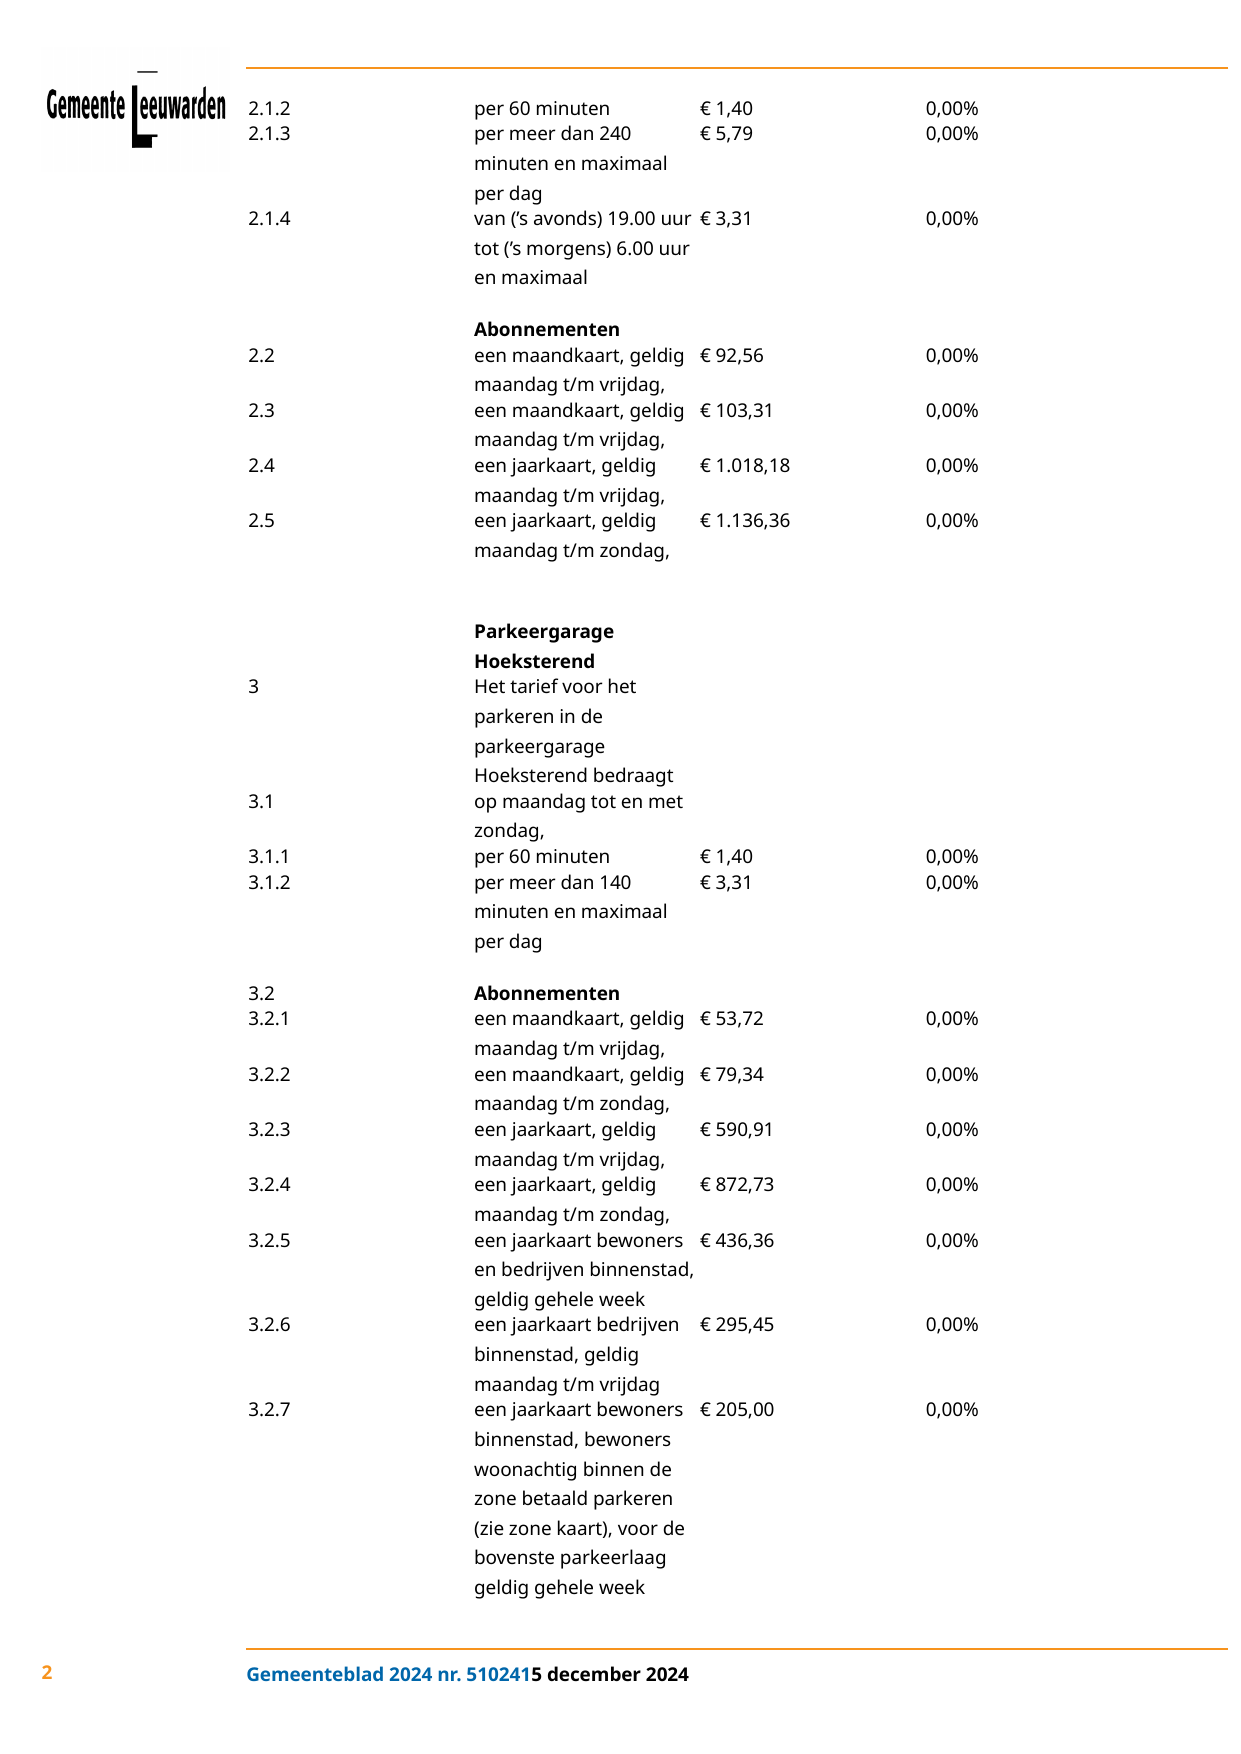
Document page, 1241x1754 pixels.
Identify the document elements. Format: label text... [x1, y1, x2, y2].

table_cell een jaarkaart, geldig maandag t/m zondag, [474, 1171, 700, 1227]
table_cell € 53,72 [700, 1006, 926, 1061]
table_cell € 92,56 [700, 342, 926, 397]
table_cell 0,00% [926, 205, 1152, 290]
table_cell [926, 980, 1152, 1006]
table_cell 3.2 [248, 980, 474, 1006]
table_cell [248, 954, 474, 980]
table_cell 0,00% [926, 1006, 1152, 1061]
table_cell € 1.136,36 [700, 508, 926, 593]
table_cell [474, 593, 700, 618]
table_cell € 590,91 [700, 1116, 926, 1171]
table_cell € 3,31 [700, 205, 926, 290]
table_cell Het tarief voor het parkeren in de parkeergarage Hoeksterend bedraagt [474, 674, 700, 788]
table_cell een maandkaart, geldig maandag t/m vrijdag, [474, 342, 700, 397]
table_cell [926, 290, 1152, 316]
table_cell 2.2 [248, 342, 474, 397]
table_cell 2.1.4 [248, 205, 474, 290]
table_cell 3.2.7 [248, 1397, 474, 1600]
table_cell 3.2.6 [248, 1312, 474, 1397]
table_cell [700, 674, 926, 788]
table_cell 0,00% [926, 844, 1152, 869]
table_cell [248, 316, 474, 342]
table_cell 3.2.2 [248, 1061, 474, 1116]
table_cell 2.3 [248, 397, 474, 452]
table_cell € 1,40 [700, 95, 926, 121]
table_cell [926, 674, 1152, 788]
table_cell een jaarkaart bewoners binnenstad, bewoners woonachtig binnen de zone betaald parkeren (zie zone kaart), voor de bovenste parkeerlaag geldig gehele week [474, 1397, 700, 1600]
table_cell een jaarkaart, geldig maandag t/m vrijdag, [474, 453, 700, 508]
table_cell [700, 954, 926, 980]
table_cell Abonnementen [474, 316, 700, 342]
table_cell 0,00% [926, 95, 1152, 121]
table_cell [700, 290, 926, 316]
table_cell [700, 788, 926, 843]
table_cell op maandag tot en met zondag, [474, 788, 700, 843]
table_cell een maandkaart, geldig maandag t/m zondag, [474, 1061, 700, 1116]
table_cell per 60 minuten [474, 844, 700, 869]
table_cell 3.1.1 [248, 844, 474, 869]
table_cell 0,00% [926, 397, 1152, 452]
table_cell 3.2.4 [248, 1171, 474, 1227]
table_cell een jaarkaart bewoners en bedrijven binnenstad, geldig gehele week [474, 1227, 700, 1312]
table_cell 3 [248, 674, 474, 788]
table_cell € 295,45 [700, 1312, 926, 1397]
table_cell 0,00% [926, 1312, 1152, 1397]
table_cell per 60 minuten [474, 95, 700, 121]
table_cell 0,00% [926, 453, 1152, 508]
table_cell [248, 290, 474, 316]
table_cell [474, 954, 700, 980]
table_cell 3.2.5 [248, 1227, 474, 1312]
table_cell € 1,40 [700, 844, 926, 869]
table_cell 2.4 [248, 453, 474, 508]
table_cell 3.2.1 [248, 1006, 474, 1061]
table_cell € 79,34 [700, 1061, 926, 1116]
table_cell 0,00% [926, 1397, 1152, 1600]
table_cell een jaarkaart bedrijven binnenstad, geldig maandag t/m vrijdag [474, 1312, 700, 1397]
table_cell [926, 788, 1152, 843]
table_cell 0,00% [926, 1061, 1152, 1116]
table_cell [926, 593, 1152, 618]
table_cell Parkeergarage Hoeksterend [474, 618, 700, 674]
table_cell € 3,31 [700, 869, 926, 954]
table_cell 0,00% [926, 1171, 1152, 1227]
table_cell 2.1.2 [248, 95, 474, 121]
table_cell € 205,00 [700, 1397, 926, 1600]
table_cell 3.1 [248, 788, 474, 843]
table_cell van (’s avonds) 19.00 uur tot (’s morgens) 6.00 uur en maximaal [474, 205, 700, 290]
table_cell 3.2.3 [248, 1116, 474, 1171]
table_cell 0,00% [926, 1116, 1152, 1171]
table_cell [700, 593, 926, 618]
table_cell 3.1.2 [248, 869, 474, 954]
table_cell Abonnementen [474, 980, 700, 1006]
table_cell [926, 954, 1152, 980]
table_cell 0,00% [926, 342, 1152, 397]
table_cell € 872,73 [700, 1171, 926, 1227]
table_cell € 5,79 [700, 121, 926, 205]
table_cell 0,00% [926, 1227, 1152, 1312]
table_cell per meer dan 140 minuten en maximaal per dag [474, 869, 700, 954]
table_cell [926, 618, 1152, 674]
table_cell 2.1.3 [248, 121, 474, 205]
table_cell 2.5 [248, 508, 474, 593]
table_cell [700, 980, 926, 1006]
table_cell 0,00% [926, 121, 1152, 205]
table_cell 0,00% [926, 508, 1152, 593]
table_cell een maandkaart, geldig maandag t/m vrijdag, [474, 1006, 700, 1061]
table_cell [248, 593, 474, 618]
table_cell [248, 618, 474, 674]
table_cell [700, 618, 926, 674]
table_cell [474, 290, 700, 316]
table_cell per meer dan 240 minuten en maximaal per dag [474, 121, 700, 205]
table_cell € 1.018,18 [700, 453, 926, 508]
table_cell € 103,31 [700, 397, 926, 452]
table_cell [926, 316, 1152, 342]
table_cell een maandkaart, geldig maandag t/m vrijdag, [474, 397, 700, 452]
table_cell € 436,36 [700, 1227, 926, 1312]
table_cell 0,00% [926, 869, 1152, 954]
table_cell [700, 316, 926, 342]
table_cell een jaarkaart, geldig maandag t/m vrijdag, [474, 1116, 700, 1171]
picture [41, 47, 231, 172]
table_cell een jaarkaart, geldig maandag t/m zondag, [474, 508, 700, 593]
